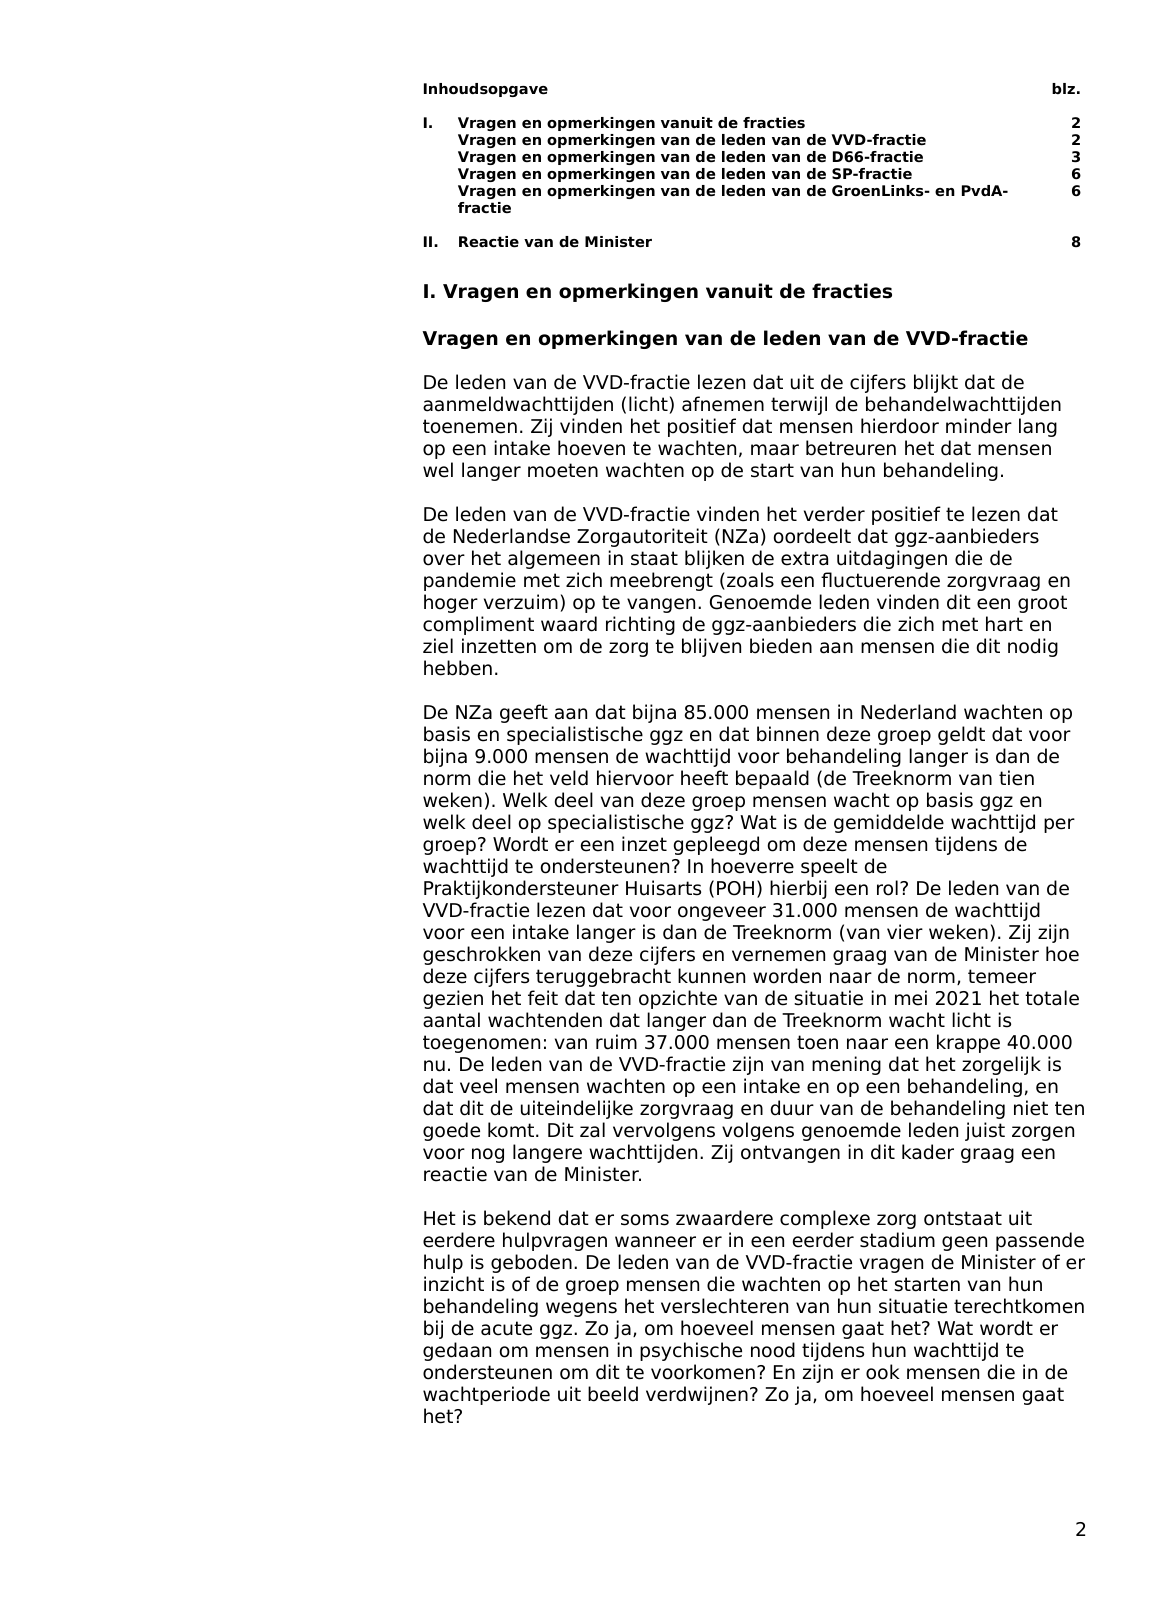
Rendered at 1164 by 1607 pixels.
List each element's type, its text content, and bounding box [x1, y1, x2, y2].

text De NZa geeft aan dat bijna 85.000 mensen in Nederland wachten op basis en specialistische ggz en dat binnen deze groep geldt dat voor bijna 9.000 mensen de wachttijd voor behandeling langer is dan de norm die het veld hiervoor heeft bepaald (de Treeknorm van tien weken). Welk deel van deze groep mensen wacht op basis ggz en welk deel op specialistische ggz? Wat is de gemiddelde wachttijd per groep? Wordt er een inzet gepleegd om deze mensen tijdens de wachttijd te ondersteunen? In hoeverre speelt de Praktijkondersteuner Huisarts (POH) hierbij een rol? De leden van de VVD-fractie lezen dat voor ongeveer 31.000 mensen de wachttijd voor een intake langer is dan de Treeknorm (van vier weken). Zij zijn geschrokken van deze cijfers en vernemen graag van de Minister hoe deze cijfers teruggebracht kunnen worden naar de norm, temeer gezien het feit dat ten opzichte van de situatie in mei 2021 het totale aantal wachtenden dat langer dan de Treeknorm wacht licht is toegenomen: van ruim 37.000 mensen toen naar een krappe 40.000 nu. De leden van de VVD-fractie zijn van mening dat het zorgelijk is dat veel mensen wachten op een intake en op een behandeling, en dat dit de uiteindelijke zorgvraag en duur van de behandeling niet ten goede komt. Dit zal vervolgens volgens genoemde leden juist zorgen voor nog langere wachttijden. Zij ontvangen in dit kader graag een reactie van de Minister. [422, 702, 1087, 1186]
table_cell 6 [1028, 166, 1087, 183]
table_cell I. [422, 115, 452, 132]
text De leden van de VVD-fractie lezen dat uit de cijfers blijkt dat de aanmeldwachttijden (licht) afnemen terwijl de behandelwachttijden toenemen. Zij vinden het positief dat mensen hierdoor minder lang op een intake hoeven te wachten, maar betreuren het dat mensen wel langer moeten wachten op de start van hun behandeling. [422, 372, 1087, 482]
table_cell [422, 217, 452, 234]
table_cell 2 [1028, 132, 1087, 149]
table_cell [422, 149, 452, 166]
table_cell [422, 98, 452, 115]
table_cell 2 [1028, 115, 1087, 132]
table_header Inhoudsopgave [422, 81, 1028, 98]
table_cell Vragen en opmerkingen van de leden van de GroenLinks- en PvdA-fractie [452, 183, 1028, 217]
subtitle I. Vragen en opmerkingen vanuit de fracties [422, 281, 1087, 303]
table_cell Vragen en opmerkingen van de leden van de D66-fractie [452, 149, 1028, 166]
table_cell Reactie van de Minister [452, 234, 1028, 251]
table_header blz. [1028, 81, 1087, 98]
text De leden van de VVD-fractie vinden het verder positief te lezen dat de Nederlandse Zorgautoriteit (NZa) oordeelt dat ggz-aanbieders over het algemeen in staat blijken de extra uitdagingen die de pandemie met zich meebrengt (zoals een fluctuerende zorgvraag en hoger verzuim) op te vangen. Genoemde leden vinden dit een groot compliment waard richting de ggz-aanbieders die zich met hart en ziel inzetten om de zorg te blijven bieden aan mensen die dit nodig hebben. [422, 504, 1087, 680]
table_cell [422, 166, 452, 183]
table_cell [452, 217, 1028, 234]
table_cell 8 [1028, 234, 1087, 251]
table_cell [422, 132, 452, 149]
text Het is bekend dat er soms zwaardere complexe zorg ontstaat uit eerdere hulpvragen wanneer er in een eerder stadium geen passende hulp is geboden. De leden van de VVD-fractie vragen de Minister of er inzicht is of de groep mensen die wachten op het starten van hun behandeling wegens het verslechteren van hun situatie terechtkomen bij de acute ggz. Zo ja, om hoeveel mensen gaat het? Wat wordt er gedaan om mensen in psychische nood tijdens hun wachttijd te ondersteunen om dit te voorkomen? En zijn er ook mensen die in de wachtperiode uit beeld verdwijnen? Zo ja, om hoeveel mensen gaat het? [422, 1208, 1087, 1427]
table_cell Vragen en opmerkingen van de leden van de SP-fractie [452, 166, 1028, 183]
table_cell [1028, 217, 1087, 234]
table_cell [422, 183, 452, 217]
table_cell Vragen en opmerkingen vanuit de fracties [452, 115, 1028, 132]
table_cell [1028, 98, 1087, 115]
table_cell 3 [1028, 149, 1087, 166]
table_cell II. [422, 234, 452, 251]
table_cell 6 [1028, 183, 1087, 217]
subtitle Vragen en opmerkingen van de leden van de VVD-fractie [422, 328, 1087, 350]
table_cell [452, 98, 1028, 115]
table_cell Vragen en opmerkingen van de leden van de VVD-fractie [452, 132, 1028, 149]
